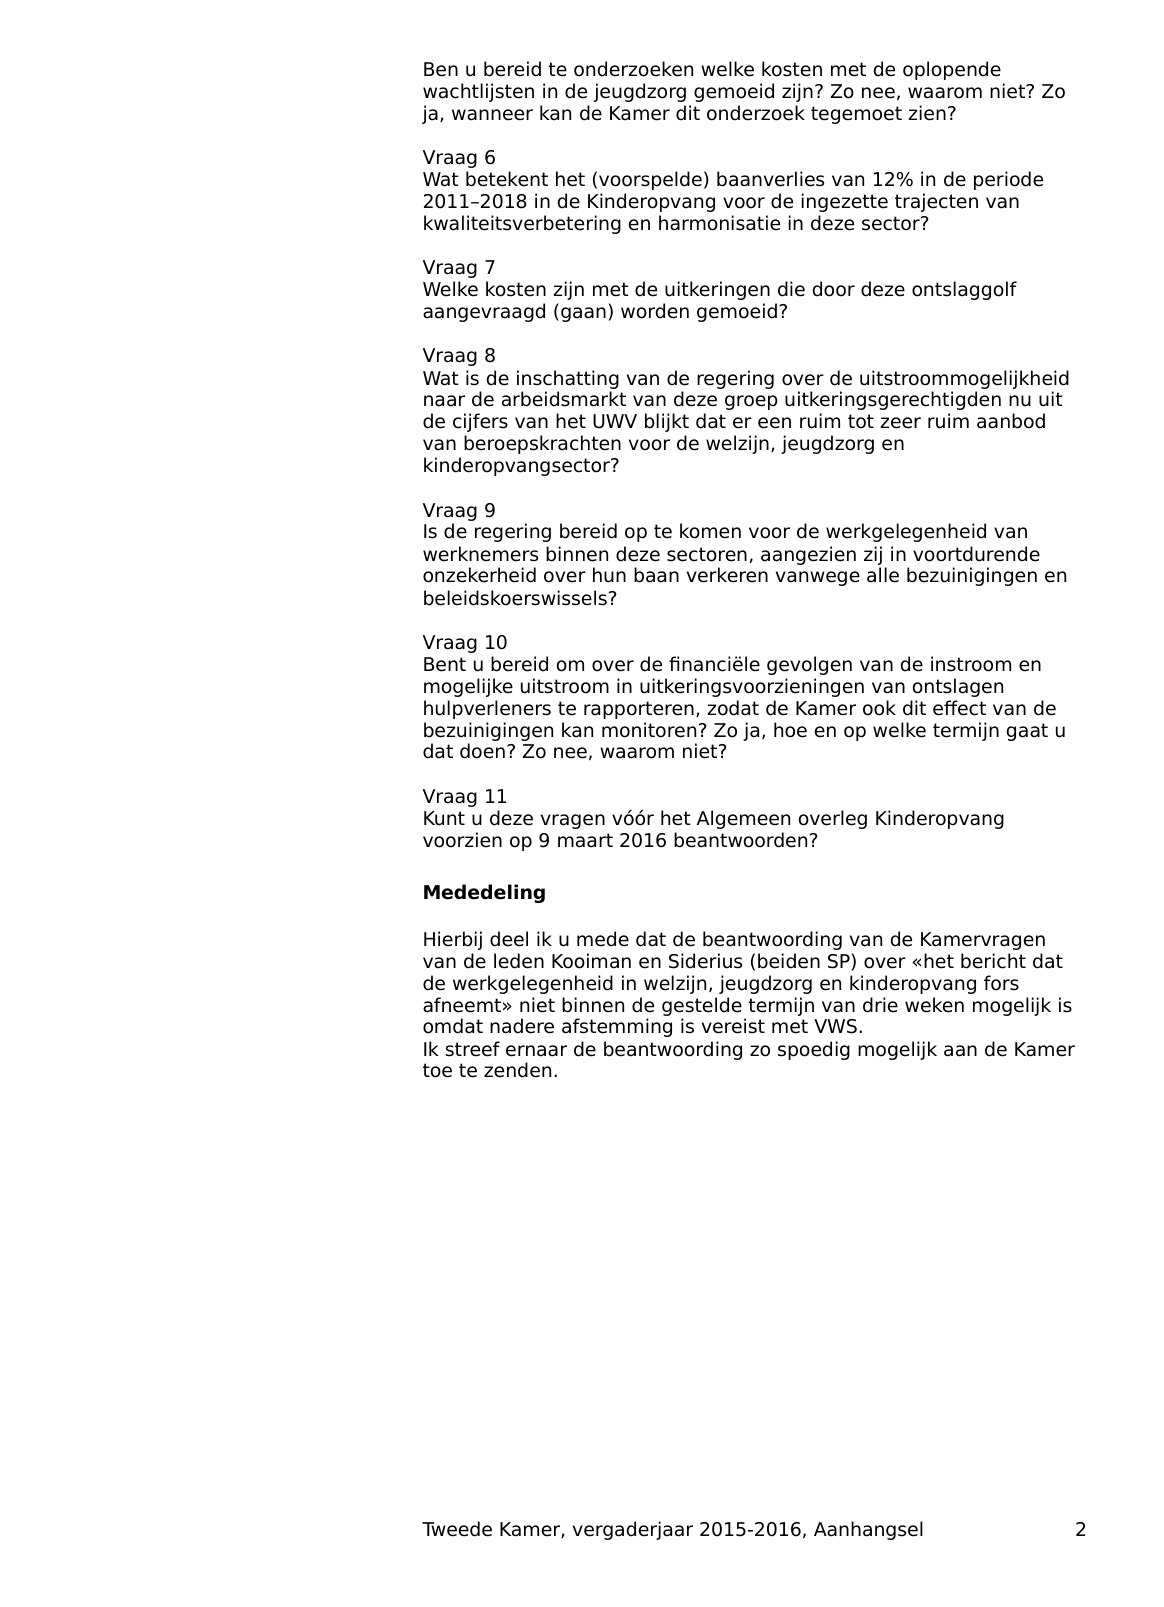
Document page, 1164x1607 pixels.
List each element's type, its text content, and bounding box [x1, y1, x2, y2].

text Vraag 8 [422, 345, 1087, 367]
text Vraag 10 [422, 632, 1087, 653]
text Wat betekent het (voorspelde) baanverlies van 12% in de periode 2011–2018 in de Kinderopvang voor de ingezette trajecten van kwaliteitsverbetering en harmonisatie in deze sector? [422, 169, 1087, 235]
text Hierbij deel ik u mede dat de beantwoording van de Kamervragen van de leden Kooiman en Siderius (beiden SP) over «het bericht dat de werkgelegenheid in welzijn, jeugdzorg en kinderopvang fors afneemt» niet binnen de gestelde termijn van drie weken mogelijk is omdat nadere afstemming is vereist met VWS. [422, 928, 1087, 1038]
subtitle Mededeling [422, 882, 1087, 903]
text Vraag 11 [422, 786, 1087, 808]
text Welke kosten zijn met de uitkeringen die door deze ontslaggolf aangevraagd (gaan) worden gemoeid? [422, 279, 1087, 323]
text Ik streef ernaar de beantwoording zo spoedig mogelijk aan de Kamer toe te zenden. [422, 1038, 1087, 1082]
text Vraag 6 [422, 147, 1087, 169]
text Vraag 7 [422, 257, 1087, 279]
text Ben u bereid te onderzoeken welke kosten met de oplopende wachtlijsten in de jeugdzorg gemoeid zijn? Zo nee, waarom niet? Zo ja, wanneer kan de Kamer dit onderzoek tegemoet zien? [422, 59, 1087, 125]
text Kunt u deze vragen vóór het Algemeen overleg Kinderopvang voorzien op 9 maart 2016 beantwoorden? [422, 808, 1087, 852]
text Bent u bereid om over de financiële gevolgen van de instroom en mogelijke uitstroom in uitkeringsvoorzieningen van ontslagen hulpverleners te rapporteren, zodat de Kamer ook dit effect van de bezuinigingen kan monitoren? Zo ja, hoe en op welke termijn gaat u dat doen? Zo nee, waarom niet? [422, 653, 1087, 763]
text Is de regering bereid op te komen voor de werkgelegenheid van werknemers binnen deze sectoren, aangezien zij in voortdurende onzekerheid over hun baan verkeren vanwege alle bezuinigingen en beleidskoerswissels? [422, 521, 1087, 609]
text Vraag 9 [422, 499, 1087, 521]
text Wat is de inschatting van de regering over de uitstroommogelijkheid naar de arbeidsmarkt van deze groep uitkeringsgerechtigden nu uit de cijfers van het UWV blijkt dat er een ruim tot zeer ruim aanbod van beroepskrachten voor de welzijn, jeugdzorg en kinderopvangsector? [422, 367, 1087, 477]
